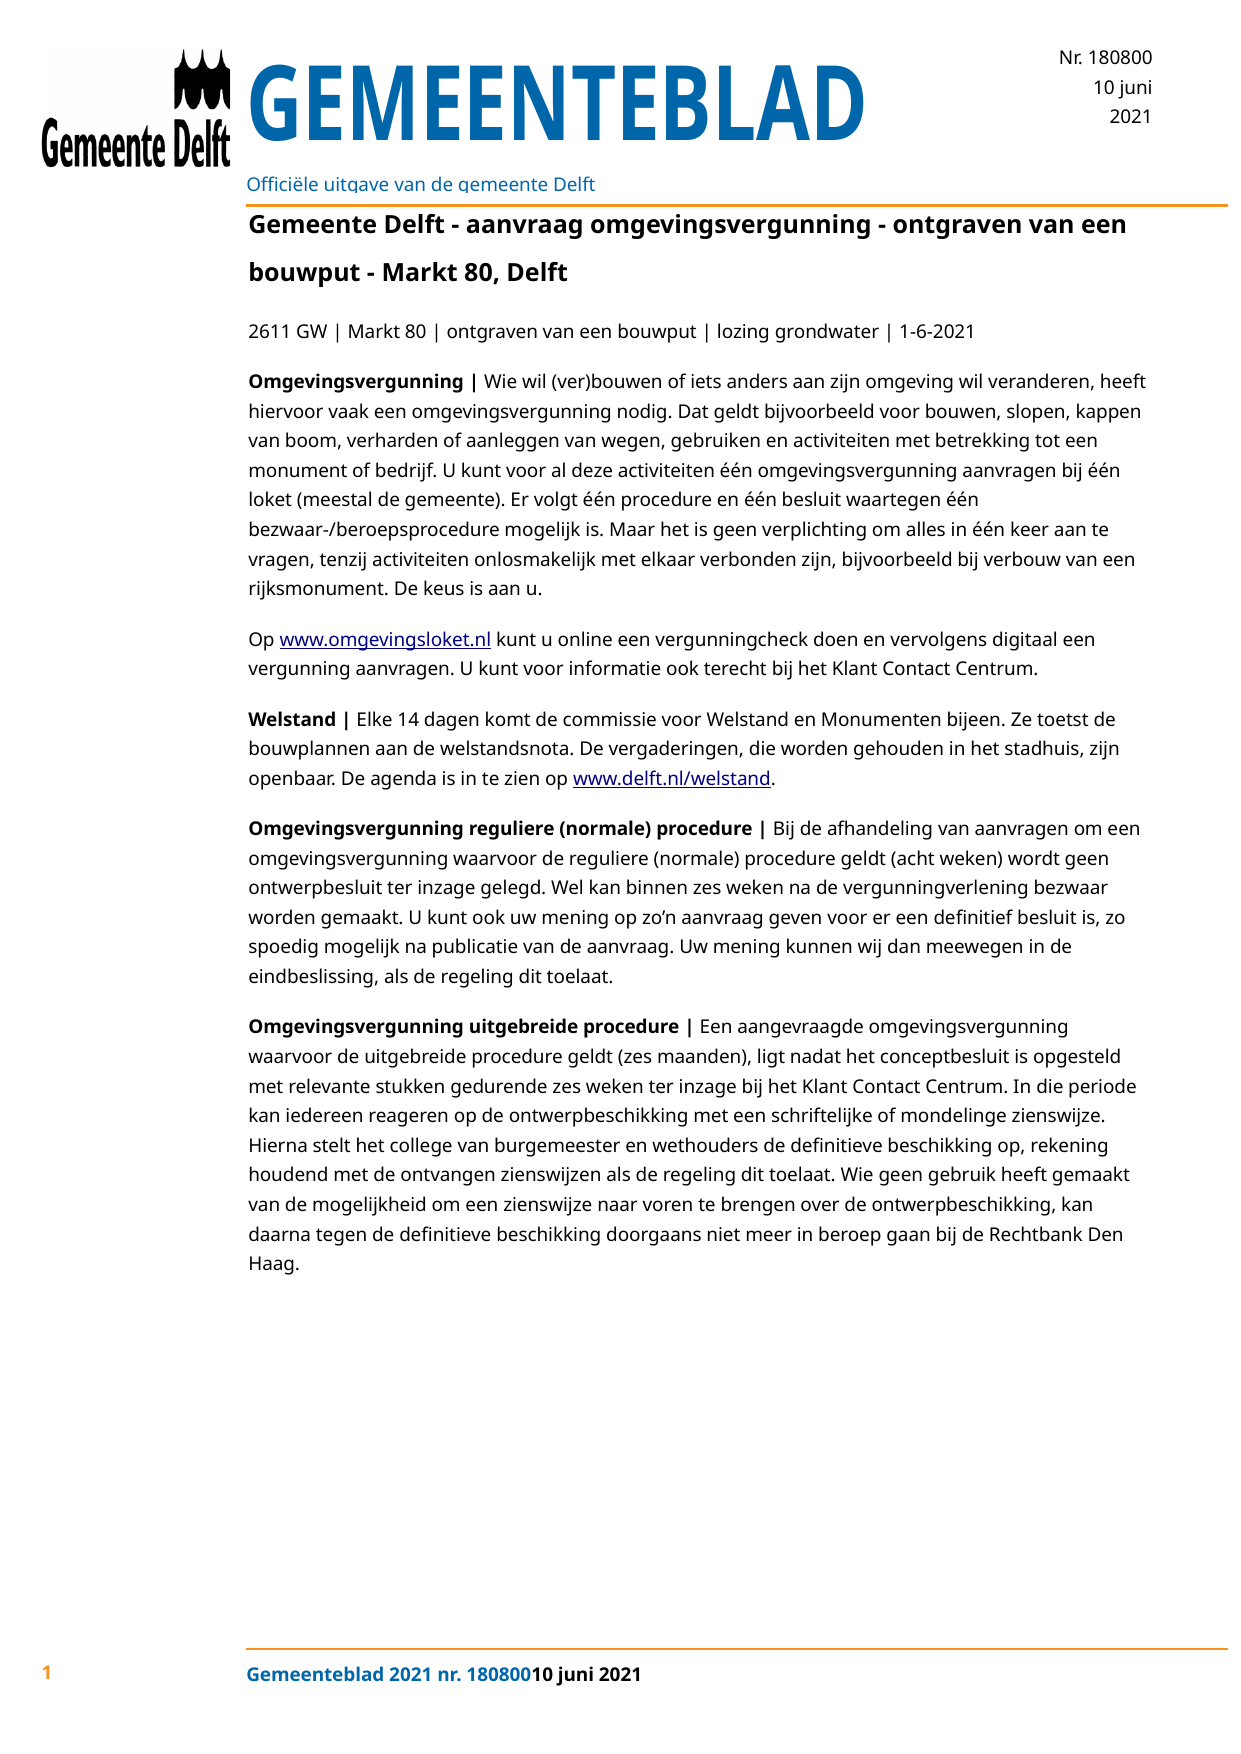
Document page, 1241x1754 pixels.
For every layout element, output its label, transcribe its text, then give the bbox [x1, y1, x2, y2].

text 2611 GW | Markt 80 | ontgraven van een bouwput | lozing grondwater | 1-6-2021 [248, 318, 1152, 344]
text Op www.omgevingsloket.nl kunt u online een vergunningcheck doen en vervolgens digitaal een vergunning aanvragen. U kunt voor informatie ook terecht bij het Klant Contact Centrum. [248, 626, 1152, 681]
text Omgevingsvergunning uitgebreide procedure | Een aangevraagde omgevingsvergunning waarvoor de uitgebreide procedure geldt (zes maanden), ligt nadat het conceptbesluit is opgesteld met relevante stukken gedurende zes weken ter inzage bij het Klant Contact Centrum. In die periode kan iedereen reageren op de ontwerpbeschikking met een schriftelijke of mondelinge zienswijze. Hierna stelt het college van burgemeester en wethouders de definitieve beschikking op, rekening houdend met de ontvangen zienswijzen als de regeling dit toelaat. Wie geen gebruik heeft gemaakt van de mogelijkheid om een zienswijze naar voren te brengen over de ontwerpbeschikking, kan daarna tegen de definitieve beschikking doorgaans niet meer in beroep gaan bij de Rechtbank Den Haag. [248, 1014, 1152, 1276]
text Omgevingsvergunning | Wie wil (ver)bouwen of iets anders aan zijn omgeving wil veranderen, heeft hiervoor vaak een omgevingsvergunning nodig. Dat geldt bijvoorbeeld voor bouwen, slopen, kappen van boom, verharden of aanleggen van wegen, gebruiken en activiteiten met betrekking tot een monument of bedrijf. U kunt voor al deze activiteiten één omgevingsvergunning aanvragen bij één loket (meestal de gemeente). Er volgt één procedure en één besluit waartegen één bezwaar-/beroepsprocedure mogelijk is. Maar het is geen verplichting om alles in één keer aan te vragen, tenzij activiteiten onlosmakelijk met elkaar verbonden zijn, bijvoorbeeld bij verbouw van een rijksmonument. De keus is aan u. [248, 368, 1152, 601]
picture [41, 47, 231, 172]
text Welstand | Elke 14 dagen komt de commissie voor Welstand en Monumenten bijeen. Ze toetst de bouwplannen aan de welstandsnota. De vergaderingen, die worden gehouden in het stadhuis, zijn openbaar. De agenda is in te zien op www.delft.nl/welstand. [248, 706, 1152, 791]
text Gemeente Delft - aanvraag omgevingsvergunning - ontgraven van een bouwput - Markt 80, Delft [248, 207, 1152, 288]
text Omgevingsvergunning reguliere (normale) procedure | Bij de afhandeling van aanvragen om een omgevingsvergunning waarvoor de reguliere (normale) procedure geldt (acht weken) wordt geen ontwerpbesluit ter inzage gelegd. Wel kan binnen zes weken na de vergunningverlening bezwaar worden gemaakt. U kunt ook uw mening op zo’n aanvraag geven voor er een definitief besluit is, zo spoedig mogelijk na publicatie van de aanvraag. Uw mening kunnen wij dan meewegen in de eindbeslissing, als de regeling dit toelaat. [248, 815, 1152, 989]
